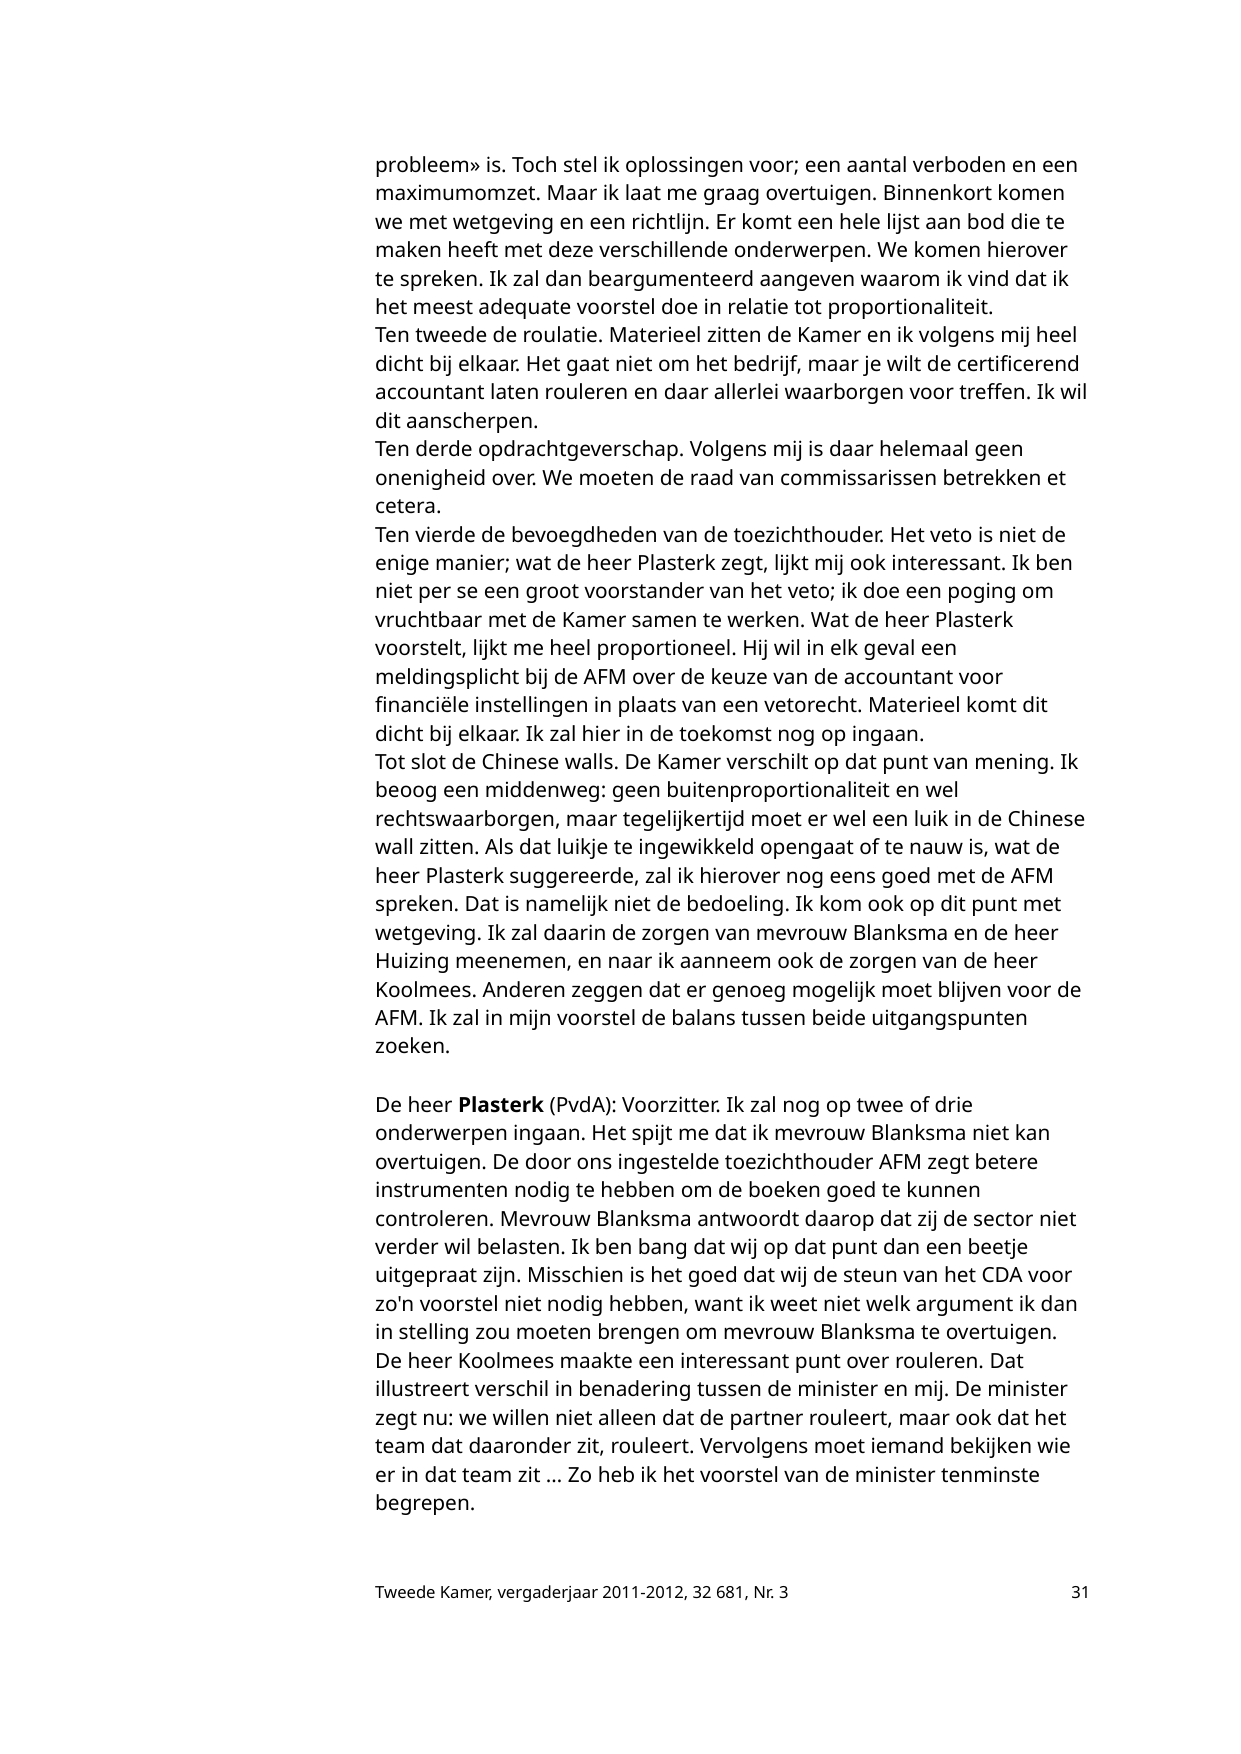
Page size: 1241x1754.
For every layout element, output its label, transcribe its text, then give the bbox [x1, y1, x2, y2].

text Ten derde opdrachtgeverschap. Volgens mij is daar helemaal geen onenigheid over. We moeten de raad van commissarissen betrekken et cetera. [375, 434, 1090, 520]
text Ten tweede de roulatie. Materieel zitten de Kamer en ik volgens mij heel dicht bij elkaar. Het gaat niet om het bedrijf, maar je wilt de certificerend accountant laten rouleren en daar allerlei waarborgen voor treffen. Ik wil dit aanscherpen. [375, 321, 1090, 434]
text De heer Plasterk (PvdA): Voorzitter. Ik zal nog op twee of drie onderwerpen ingaan. Het spijt me dat ik mevrouw Blanksma niet kan overtuigen. De door ons ingestelde toezichthouder AFM zegt betere instrumenten nodig te hebben om de boeken goed te kunnen controleren. Mevrouw Blanksma antwoordt daarop dat zij de sector niet verder wil belasten. Ik ben bang dat wij op dat punt dan een beetje uitgepraat zijn. Misschien is het goed dat wij de steun van het CDA voor zo'n voorstel niet nodig hebben, want ik weet niet welk argument ik dan in stelling zou moeten brengen om mevrouw Blanksma te overtuigen. [375, 1090, 1090, 1346]
text probleem» is. Toch stel ik oplossingen voor; een aantal verboden en een maximumomzet. Maar ik laat me graag overtuigen. Binnenkort komen we met wetgeving en een richtlijn. Er komt een hele lijst aan bod die te maken heeft met deze verschillende onderwerpen. We komen hierover te spreken. Ik zal dan beargumenteerd aangeven waarom ik vind dat ik het meest adequate voorstel doe in relatie tot proportionaliteit. [375, 150, 1090, 321]
text Ten vierde de bevoegdheden van de toezichthouder. Het veto is niet de enige manier; wat de heer Plasterk zegt, lijkt mij ook interessant. Ik ben niet per se een groot voorstander van het veto; ik doe een poging om vruchtbaar met de Kamer samen te werken. Wat de heer Plasterk voorstelt, lijkt me heel proportioneel. Hij wil in elk geval een meldingsplicht bij de AFM over de keuze van de accountant voor financiële instellingen in plaats van een vetorecht. Materieel komt dit dicht bij elkaar. Ik zal hier in de toekomst nog op ingaan. [375, 520, 1090, 747]
text Tot slot de Chinese walls. De Kamer verschilt op dat punt van mening. Ik beoog een middenweg: geen buitenproportionaliteit en wel rechtswaarborgen, maar tegelijkertijd moet er wel een luik in de Chinese wall zitten. Als dat luikje te ingewikkeld opengaat of te nauw is, wat de heer Plasterk suggereerde, zal ik hierover nog eens goed met de AFM spreken. Dat is namelijk niet de bedoeling. Ik kom ook op dit punt met wetgeving. Ik zal daarin de zorgen van mevrouw Blanksma en de heer Huizing meenemen, en naar ik aanneem ook de zorgen van de heer Koolmees. Anderen zeggen dat er genoeg mogelijk moet blijven voor de AFM. Ik zal in mijn voorstel de balans tussen beide uitgangspunten zoeken. [375, 747, 1090, 1060]
text De heer Koolmees maakte een interessant punt over rouleren. Dat illustreert verschil in benadering tussen de minister en mij. De minister zegt nu: we willen niet alleen dat de partner rouleert, maar ook dat het team dat daaronder zit, rouleert. Vervolgens moet iemand bekijken wie er in dat team zit … Zo heb ik het voorstel van de minister tenminste begrepen. [375, 1346, 1090, 1517]
